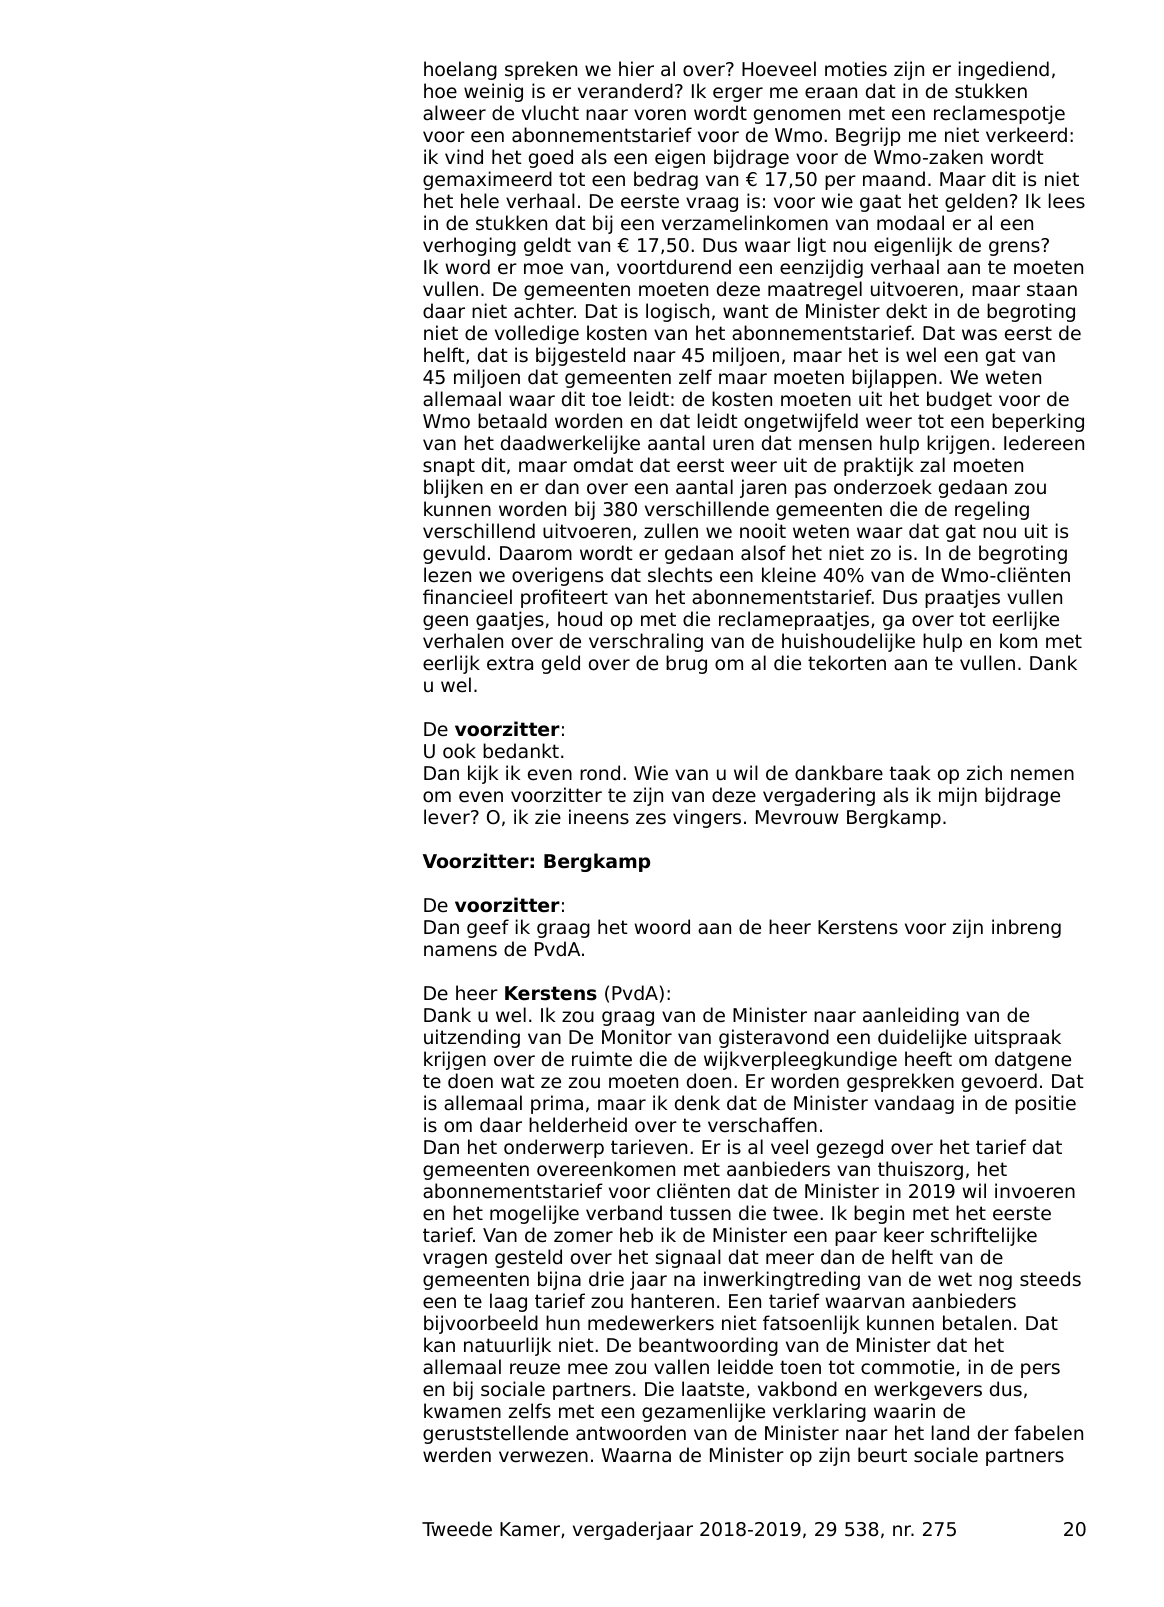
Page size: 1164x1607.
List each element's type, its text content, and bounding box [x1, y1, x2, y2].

text hoelang spreken we hier al over? Hoeveel moties zijn er ingediend, hoe weinig is er veranderd? Ik erger me eraan dat in de stukken alweer de vlucht naar voren wordt genomen met een reclamespotje voor een abonnementstarief voor de Wmo. Begrijp me niet verkeerd: ik vind het goed als een eigen bijdrage voor de Wmo-zaken wordt gemaximeerd tot een bedrag van € 17,50 per maand. Maar dit is niet het hele verhaal. De eerste vraag is: voor wie gaat het gelden? Ik lees in de stukken dat bij een verzamelinkomen van modaal er al een verhoging geldt van € 17,50. Dus waar ligt nou eigenlijk de grens? [422, 59, 1087, 257]
text Dank u wel. Ik zou graag van de Minister naar aanleiding van de uitzending van De Monitor van gisteravond een duidelijke uitspraak krijgen over de ruimte die de wijkverpleegkundige heeft om datgene te doen wat ze zou moeten doen. Er worden gesprekken gevoerd. Dat is allemaal prima, maar ik denk dat de Minister vandaag in de positie is om daar helderheid over te verschaffen. [422, 1005, 1087, 1137]
text U ook bedankt. [422, 741, 1087, 763]
text Dan kijk ik even rond. Wie van u wil de dankbare taak op zich nemen om even voorzitter te zijn van deze vergadering als ik mijn bijdrage lever? O, ik zie ineens zes vingers. Mevrouw Bergkamp. [422, 763, 1087, 828]
text Voorzitter: Bergkamp [422, 851, 1087, 873]
text Dan het onderwerp tarieven. Er is al veel gezegd over het tarief dat gemeenten overeenkomen met aanbieders van thuiszorg, het abonnementstarief voor cliënten dat de Minister in 2019 wil invoeren en het mogelijke verband tussen die twee. Ik begin met het eerste tarief. Van de zomer heb ik de Minister een paar keer schriftelijke vragen gesteld over het signaal dat meer dan de helft van de gemeenten bijna drie jaar na inwerkingtreding van de wet nog steeds een te laag tarief zou hanteren. Een tarief waarvan aanbieders bijvoorbeeld hun medewerkers niet fatsoenlijk kunnen betalen. Dat kan natuurlijk niet. De beantwoording van de Minister dat het allemaal reuze mee zou vallen leidde toen tot commotie, in de pers en bij sociale partners. Die laatste, vakbond en werkgevers dus, kwamen zelfs met een gezamenlijke verklaring waarin de geruststellende antwoorden van de Minister naar het land der fabelen werden verwezen. Waarna de Minister op zijn beurt sociale partners [422, 1137, 1087, 1467]
text De heer Kerstens (PvdA): [422, 983, 1087, 1005]
text De voorzitter: [422, 719, 1087, 741]
text Dan geef ik graag het woord aan de heer Kerstens voor zijn inbreng namens de PvdA. [422, 917, 1087, 961]
text De voorzitter: [422, 895, 1087, 917]
text Ik word er moe van, voortdurend een eenzijdig verhaal aan te moeten vullen. De gemeenten moeten deze maatregel uitvoeren, maar staan daar niet achter. Dat is logisch, want de Minister dekt in de begroting niet de volledige kosten van het abonnementstarief. Dat was eerst de helft, dat is bijgesteld naar 45 miljoen, maar het is wel een gat van 45 miljoen dat gemeenten zelf maar moeten bijlappen. We weten allemaal waar dit toe leidt: de kosten moeten uit het budget voor de Wmo betaald worden en dat leidt ongetwijfeld weer tot een beperking van het daadwerkelijke aantal uren dat mensen hulp krijgen. Iedereen snapt dit, maar omdat dat eerst weer uit de praktijk zal moeten blijken en er dan over een aantal jaren pas onderzoek gedaan zou kunnen worden bij 380 verschillende gemeenten die de regeling verschillend uitvoeren, zullen we nooit weten waar dat gat nou uit is gevuld. Daarom wordt er gedaan alsof het niet zo is. In de begroting lezen we overigens dat slechts een kleine 40% van de Wmo-cliënten financieel profiteert van het abonnementstarief. Dus praatjes vullen geen gaatjes, houd op met die reclamepraatjes, ga over tot eerlijke verhalen over de verschraling van de huishoudelijke hulp en kom met eerlijk extra geld over de brug om al die tekorten aan te vullen. Dank u wel. [422, 257, 1087, 696]
